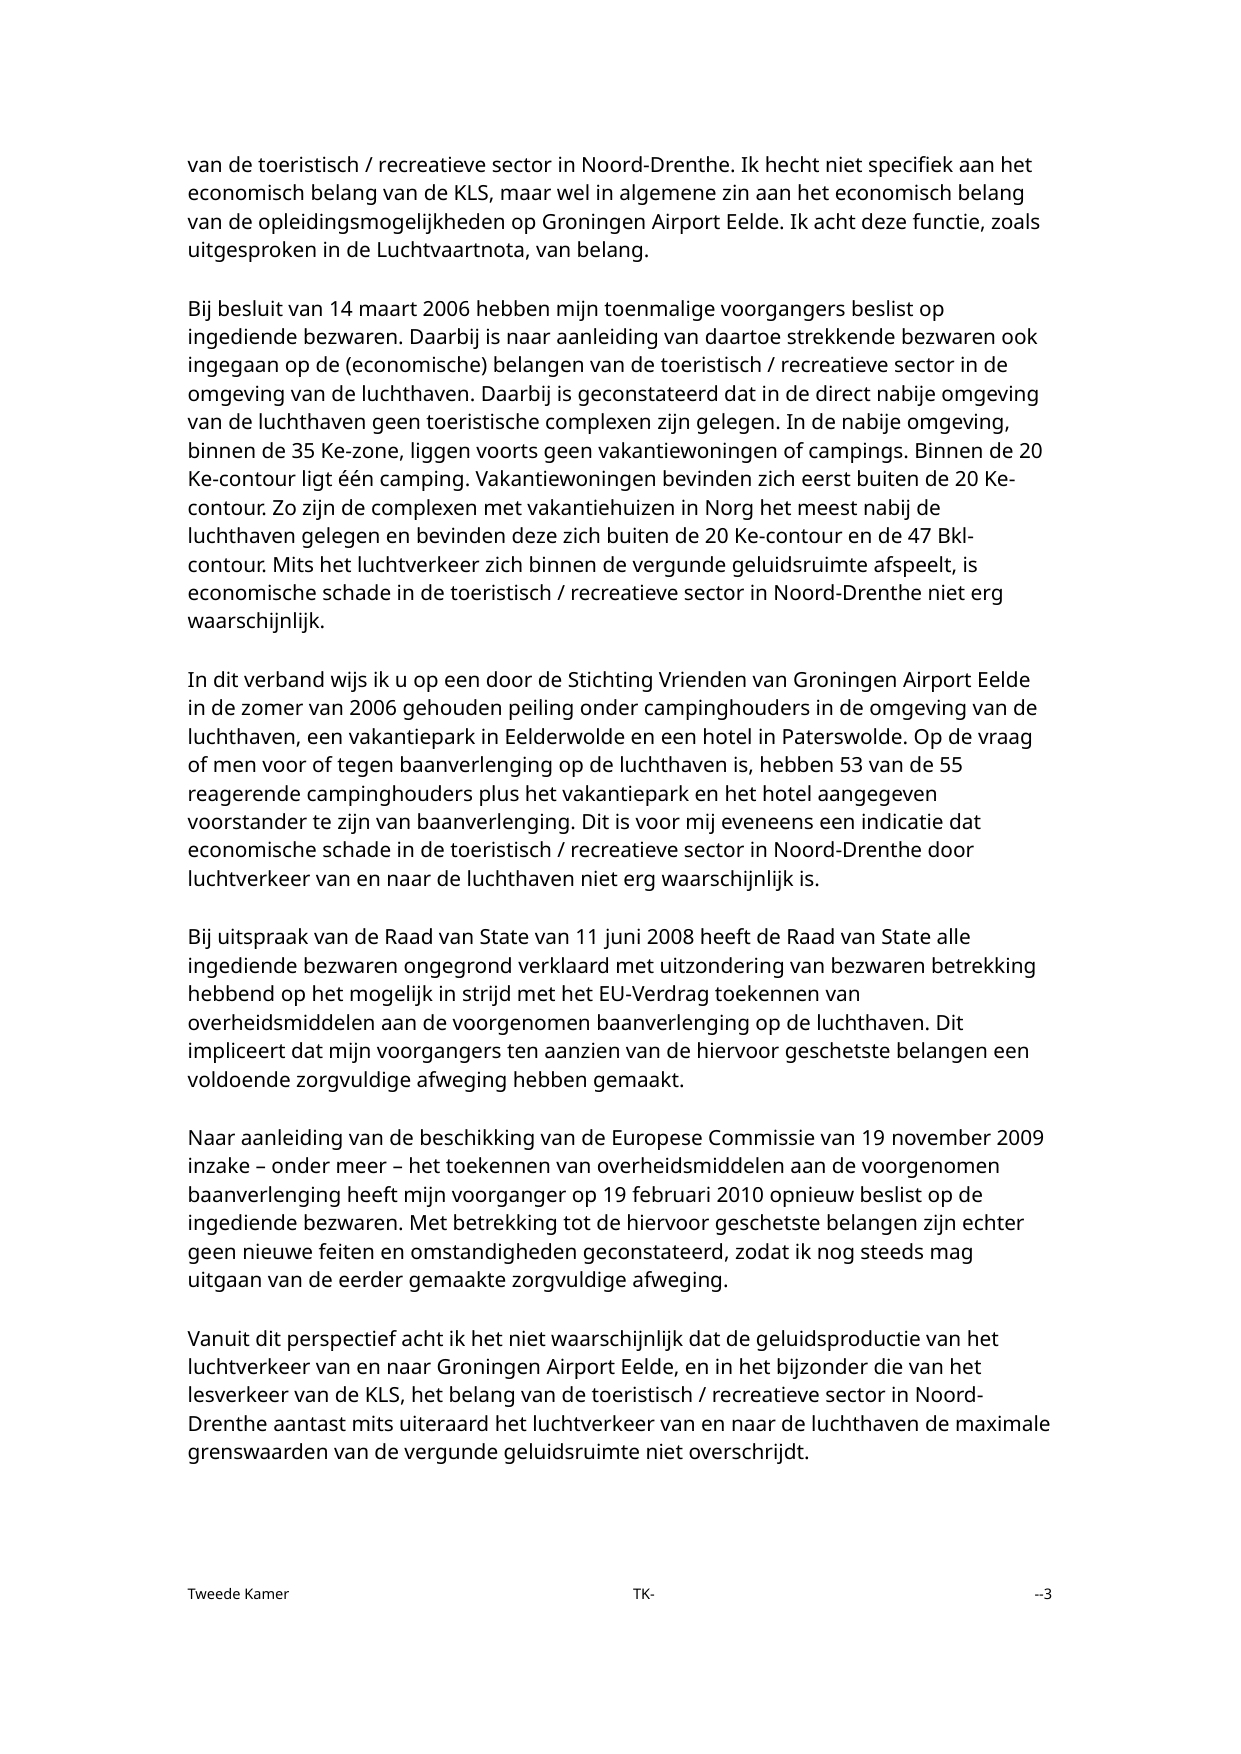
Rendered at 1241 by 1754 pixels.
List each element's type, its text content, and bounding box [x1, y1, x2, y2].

text Bij uitspraak van de Raad van State van 11 juni 2008 heeft de Raad van State alle ingediende bezwaren ongegrond verklaard met uitzondering van bezwaren betrekking hebbend op het mogelijk in strijd met het EU-Verdrag toekennen van overheidsmiddelen aan de voorgenomen baanverlenging op de luchthaven. Dit impliceert dat mijn voorgangers ten aanzien van de hiervoor geschetste belangen een voldoende zorgvuldige afweging hebben gemaakt. [187, 922, 1053, 1093]
text Vanuit dit perspectief acht ik het niet waarschijnlijk dat de geluidsproductie van het luchtverkeer van en naar Groningen Airport Eelde, en in het bijzonder die van het lesverkeer van de KLS, het belang van de toeristisch / recreatieve sector in Noord-Drenthe aantast mits uiteraard het luchtverkeer van en naar de luchthaven de maximale grenswaarden van de vergunde geluidsruimte niet overschrijdt. [187, 1324, 1053, 1466]
text In dit verband wijs ik u op een door de Stichting Vrienden van Groningen Airport Eelde in de zomer van 2006 gehouden peiling onder campinghouders in de omgeving van de luchthaven, een vakantiepark in Eelderwolde en een hotel in Paterswolde. Op de vraag of men voor of tegen baanverlenging op de luchthaven is, hebben 53 van de 55 reagerende campinghouders plus het vakantiepark en het hotel aangegeven voorstander te zijn van baanverlenging. Dit is voor mij eveneens een indicatie dat economische schade in de toeristisch / recreatieve sector in Noord-Drenthe door luchtverkeer van en naar de luchthaven niet erg waarschijnlijk is. [187, 665, 1053, 892]
text Naar aanleiding van de beschikking van de Europese Commissie van 19 november 2009 inzake – onder meer – het toekennen van overheidsmiddelen aan de voorgenomen baanverlenging heeft mijn voorganger op 19 februari 2010 opnieuw beslist op de ingediende bezwaren. Met betrekking tot de hiervoor geschetste belangen zijn echter geen nieuwe feiten en omstandigheden geconstateerd, zodat ik nog steeds mag uitgaan van de eerder gemaakte zorgvuldige afweging. [187, 1123, 1053, 1294]
text van de toeristisch / recreatieve sector in Noord-Drenthe. Ik hecht niet specifiek aan het economisch belang van de KLS, maar wel in algemene zin aan het economisch belang van de opleidingsmogelijkheden op Groningen Airport Eelde. Ik acht deze functie, zoals uitgesproken in de Luchtvaartnota, van belang. [187, 150, 1053, 264]
text Bij besluit van 14 maart 2006 hebben mijn toenmalige voorgangers beslist op ingediende bezwaren. Daarbij is naar aanleiding van daartoe strekkende bezwaren ook ingegaan op de (economische) belangen van de toeristisch / recreatieve sector in de omgeving van de luchthaven. Daarbij is geconstateerd dat in de direct nabije omgeving van de luchthaven geen toeristische complexen zijn gelegen. In de nabije omgeving, binnen de 35 Ke-zone, liggen voorts geen vakantiewoningen of campings. Binnen de 20 Ke-contour ligt één camping. Vakantiewoningen bevinden zich eerst buiten de 20 Ke-contour. Zo zijn de complexen met vakantiehuizen in Norg het meest nabij de luchthaven gelegen en bevinden deze zich buiten de 20 Ke-contour en de 47 Bkl-contour. Mits het luchtverkeer zich binnen de vergunde geluidsruimte afspeelt, is economische schade in de toeristisch / recreatieve sector in Noord-Drenthe niet erg waarschijnlijk. [187, 294, 1053, 635]
